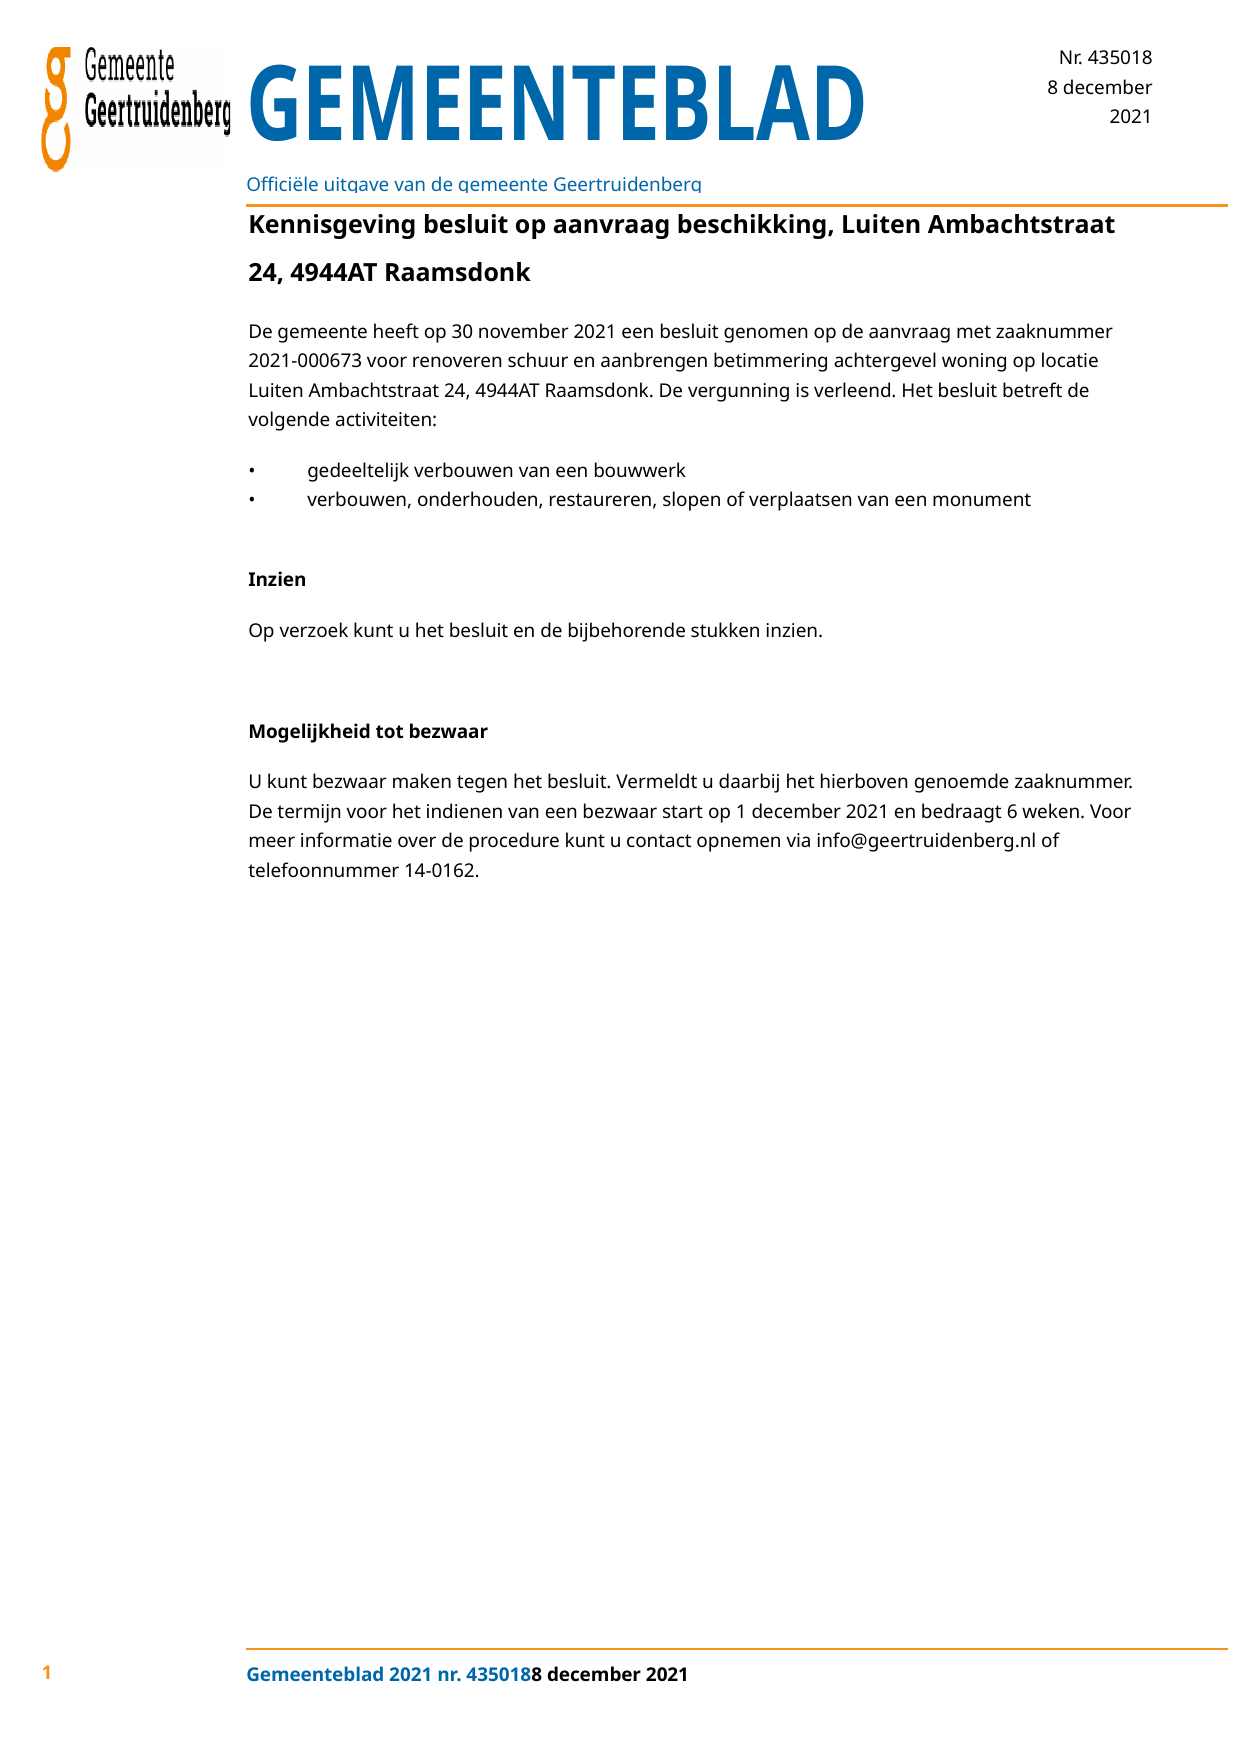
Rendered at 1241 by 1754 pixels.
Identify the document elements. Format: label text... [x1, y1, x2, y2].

text Op verzoek kunt u het besluit en de bijbehorende stukken inzien. [248, 617, 1152, 643]
picture [41, 47, 231, 172]
text Kennisgeving besluit op aanvraag beschikking, Luiten Ambachtstraat 24, 4944AT Raamsdonk [248, 207, 1152, 288]
text De gemeente heeft op 30 november 2021 een besluit genomen op de aanvraag met zaaknummer 2021-000673 voor renoveren schuur en aanbrengen betimmering achtergevel woning op locatie Luiten Ambachtstraat 24, 4944AT Raamsdonk. De vergunning is verleend. Het besluit betreft de volgende activiteiten: [248, 318, 1152, 432]
list verbouwen, onderhouden, restaureren, slopen of verplaatsen van een monument [248, 487, 1152, 512]
text U kunt bezwaar maken tegen het besluit. Vermeldt u daarbij het hierboven genoemde zaaknummer. De termijn voor het indienen van een bezwaar start op 1 december 2021 en bedraagt 6 weken. Voor meer informatie over de procedure kunt u contact opnemen via info@geertruidenberg.nl of telefoonnummer 14-0162. [248, 768, 1152, 883]
text Mogelijkheid tot bezwaar [248, 718, 1152, 744]
list gedeeltelijk verbouwen van een bouwwerk [248, 457, 1152, 483]
text Inzien [248, 567, 1152, 592]
